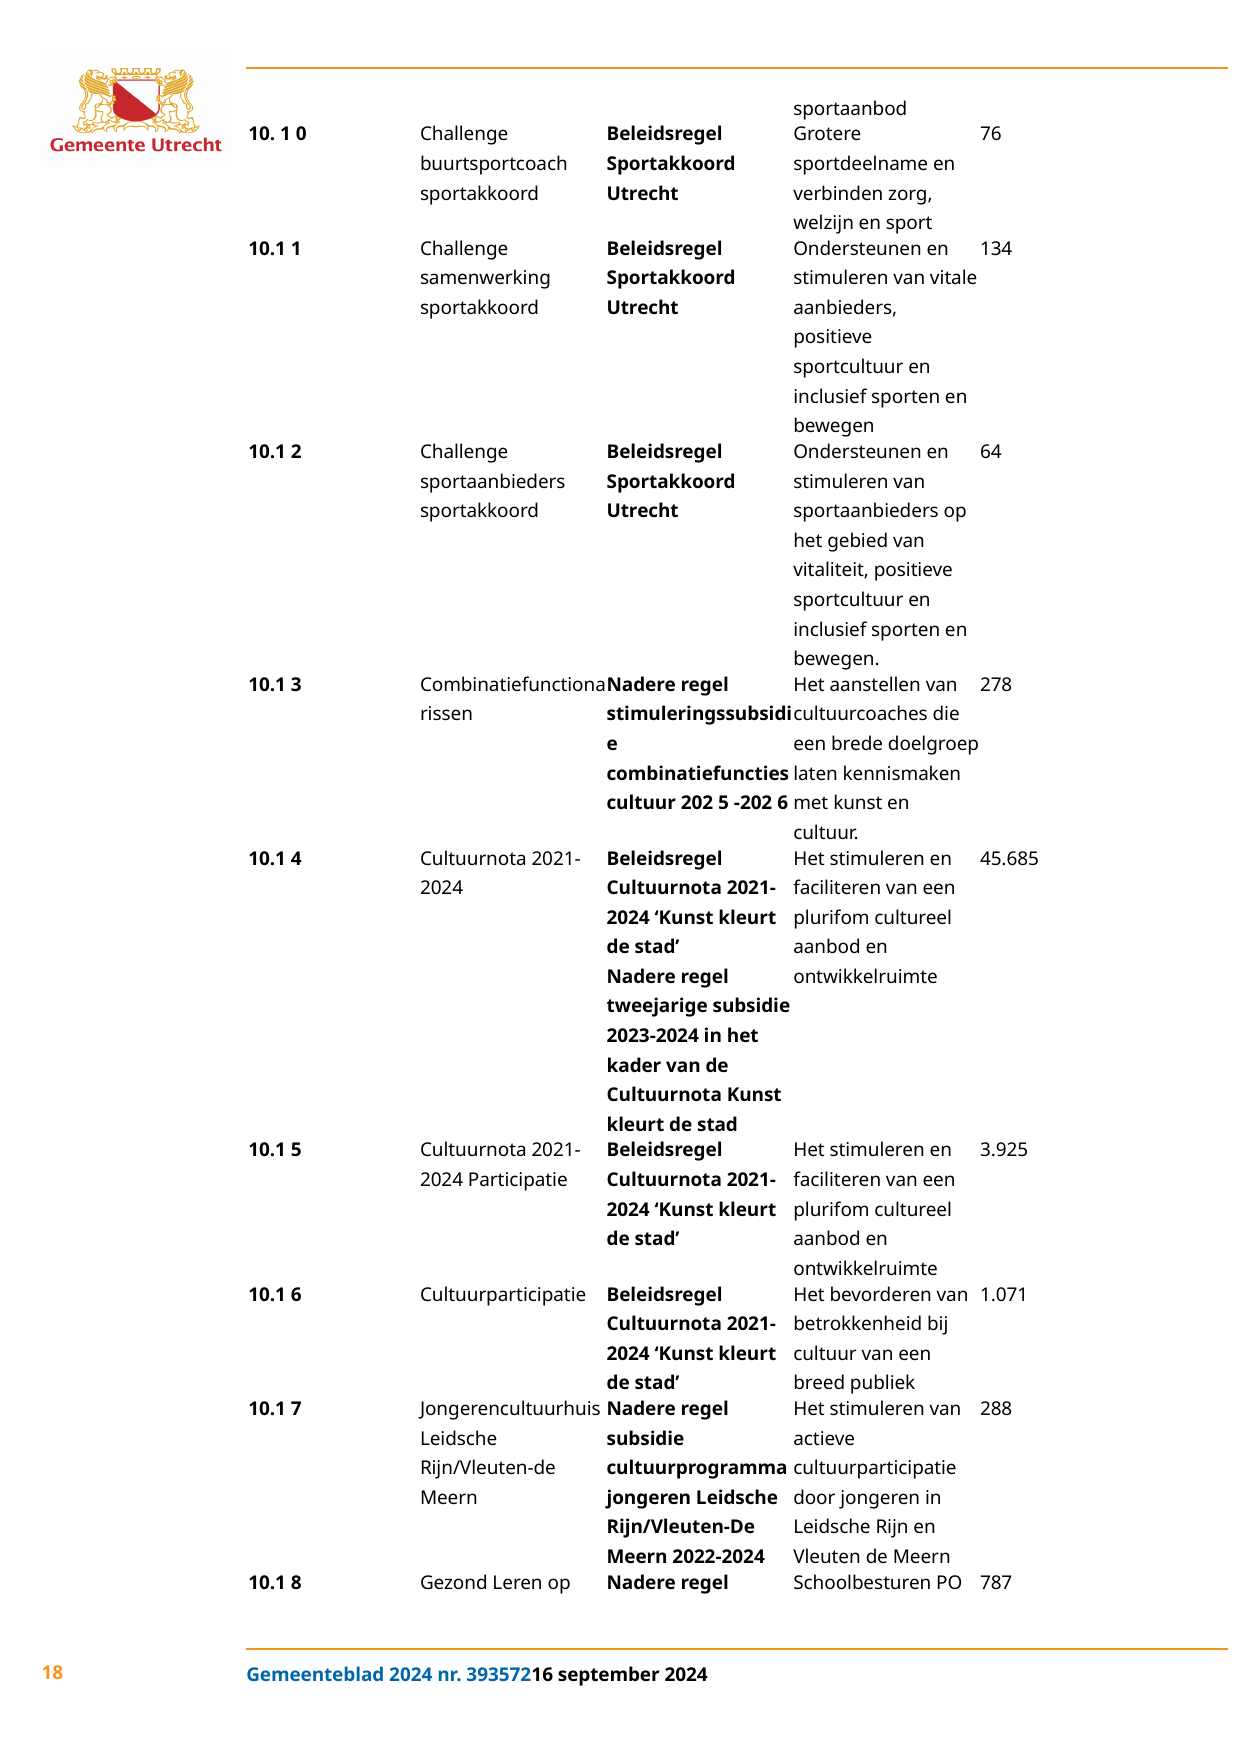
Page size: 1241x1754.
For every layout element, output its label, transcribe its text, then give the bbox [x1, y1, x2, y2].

table_cell 76 [980, 121, 1152, 235]
table_cell Ondersteunen en stimuleren van sportaanbieders op het gebied van vitaliteit, positieve sportcultuur en inclusief sporten en bewegen. [793, 438, 980, 671]
table_cell 45.685 [980, 845, 1152, 1137]
table_cell Ondersteunen en stimuleren van vitale aanbieders, positieve sportcultuur en inclusief sporten en bewegen [793, 235, 980, 438]
table_cell Challenge samenwerking sportakkoord [420, 235, 606, 438]
table_cell 3.925 [980, 1137, 1152, 1281]
table_cell Beleidsregel Cultuurnota 2021-2024 ‘Kunst kleurt de stad’ [606, 1137, 793, 1281]
table_cell 787 [980, 1569, 1152, 1594]
picture [41, 47, 231, 172]
table_cell Beleidsregel Sportakkoord Utrecht [606, 121, 793, 235]
table_cell Beleidsregel Cultuurnota 2021-2024 ‘Kunst kleurt de stad’ Nadere regel tweejarige subsidie 2023-2024 in het kader van de Cultuurnota Kunst kleurt de stad [606, 845, 793, 1137]
table_cell Jongerencultuurhuis Leidsche Rijn/Vleuten-de Meern [420, 1395, 606, 1569]
table_cell Beleidsregel Sportakkoord Utrecht [606, 235, 793, 438]
table_cell [248, 95, 420, 121]
table_cell 10.1 7 [248, 1395, 420, 1569]
table_cell Beleidsregel Sportakkoord Utrecht [606, 438, 793, 671]
table_cell 1.071 [980, 1281, 1152, 1395]
table_cell 288 [980, 1395, 1152, 1569]
table_cell Het stimuleren en faciliteren van een plurifom cultureel aanbod en ontwikkelruimte [793, 1137, 980, 1281]
table_cell 64 [980, 438, 1152, 671]
table_cell Beleidsregel Cultuurnota 2021-2024 ‘Kunst kleurt de stad’ [606, 1281, 793, 1395]
table_cell Schoolbesturen PO [793, 1569, 980, 1594]
table_cell 10.1 6 [248, 1281, 420, 1395]
table_cell Combinatiefunctionarissen [420, 671, 606, 845]
table_cell Cultuurparticipatie [420, 1281, 606, 1395]
table_cell 10.1 3 [248, 671, 420, 845]
table_cell Nadere regel stimuleringssubsidie combinatiefuncties cultuur 202 5 -202 6 [606, 671, 793, 845]
table_cell Het bevorderen van betrokkenheid bij cultuur van een breed publiek [793, 1281, 980, 1395]
table_cell 10.1 2 [248, 438, 420, 671]
table_cell Cultuurnota 2021-2024 [420, 845, 606, 1137]
table_cell 134 [980, 235, 1152, 438]
table_cell [606, 95, 793, 121]
table_cell 10.1 5 [248, 1137, 420, 1281]
table_cell Nadere regel subsidie cultuurprogramma jongeren Leidsche Rijn/Vleuten-De Meern 2022-2024 [606, 1395, 793, 1569]
table_cell sportaanbod [793, 95, 980, 121]
table_cell 10.1 8 [248, 1569, 420, 1594]
table_cell Cultuurnota 2021-2024 Participatie [420, 1137, 606, 1281]
table_cell Gezond Leren op [420, 1569, 606, 1594]
table_cell Challenge buurtsportcoach sportakkoord [420, 121, 606, 235]
table_cell 278 [980, 671, 1152, 845]
table_cell 10.1 1 [248, 235, 420, 438]
table_cell Nadere regel [606, 1569, 793, 1594]
table_cell Het stimuleren en faciliteren van een plurifom cultureel aanbod en ontwikkelruimte [793, 845, 980, 1137]
table_cell 10.1 4 [248, 845, 420, 1137]
table_cell Grotere sportdeelname en verbinden zorg, welzijn en sport [793, 121, 980, 235]
table_cell Challenge sportaanbieders sportakkoord [420, 438, 606, 671]
table_cell Het stimuleren van actieve cultuurparticipatie door jongeren in Leidsche Rijn en Vleuten de Meern [793, 1395, 980, 1569]
table_cell [980, 95, 1152, 121]
table_cell [420, 95, 606, 121]
table_cell Het aanstellen van cultuurcoaches die een brede doelgroep laten kennismaken met kunst en cultuur. [793, 671, 980, 845]
table_cell 10. 1 0 [248, 121, 420, 235]
